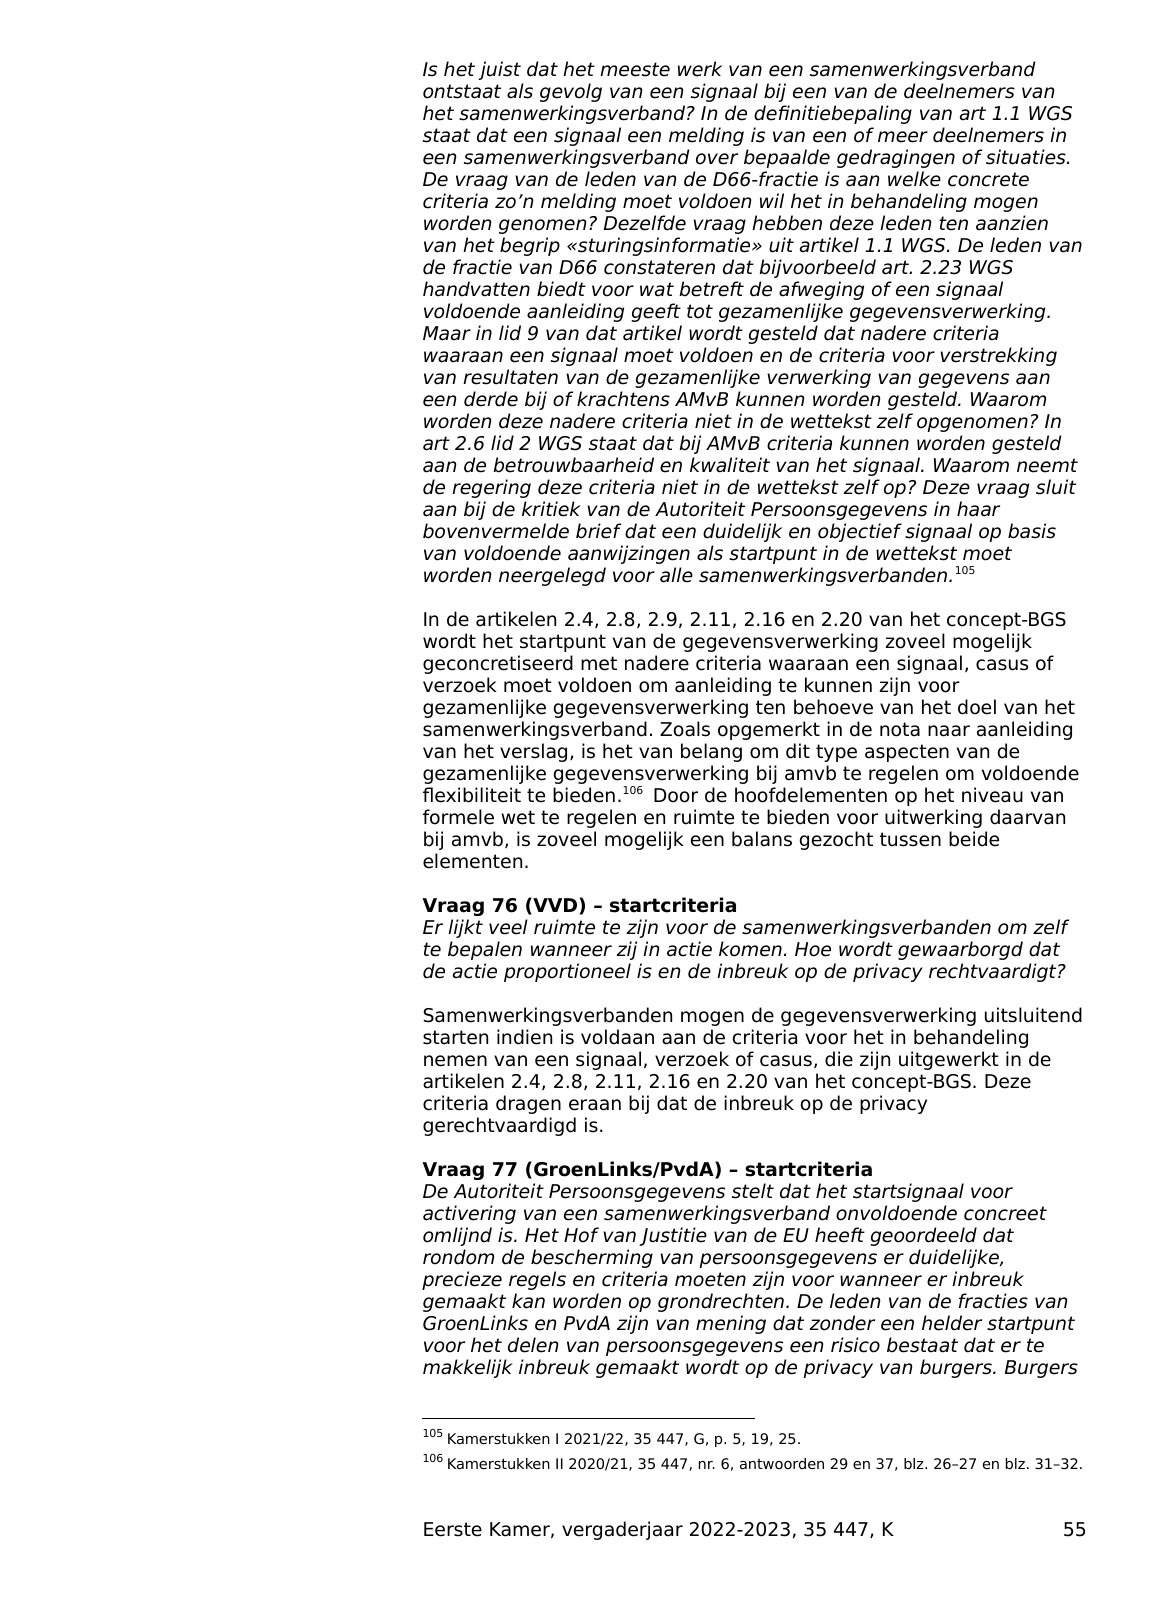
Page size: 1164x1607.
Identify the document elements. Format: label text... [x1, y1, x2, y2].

text Is het juist dat het meeste werk van een samenwerkingsverband ontstaat als gevolg van een signaal bij een van de deelnemers van het samenwerkingsverband? In de definitiebepaling van art 1.1 WGS staat dat een signaal een melding is van een of meer deelnemers in een samenwerkingsverband over bepaalde gedragingen of situaties. De vraag van de leden van de D66-fractie is aan welke concrete criteria zo’n melding moet voldoen wil het in behandeling mogen worden genomen? Dezelfde vraag hebben deze leden ten aanzien van het begrip «sturingsinformatie» uit artikel 1.1 WGS. De leden van de fractie van D66 constateren dat bijvoorbeeld art. 2.23 WGS handvatten biedt voor wat betreft de afweging of een signaal voldoende aanleiding geeft tot gezamenlijke gegevensverwerking. Maar in lid 9 van dat artikel wordt gesteld dat nadere criteria waaraan een signaal moet voldoen en de criteria voor verstrekking van resultaten van de gezamenlijke verwerking van gegevens aan een derde bij of krachtens AMvB kunnen worden gesteld. Waarom worden deze nadere criteria niet in de wettekst zelf opgenomen? In art 2.6 lid 2 WGS staat dat bij AMvB criteria kunnen worden gesteld aan de betrouwbaarheid en kwaliteit van het signaal. Waarom neemt de regering deze criteria niet in de wettekst zelf op? Deze vraag sluit aan bij de kritiek van de Autoriteit Persoonsgegevens in haar bovenvermelde brief dat een duidelijk en objectief signaal op basis van voldoende aanwijzingen als startpunt in de wettekst moet worden neergelegd voor alle samenwerkingsverbanden. [422, 59, 1087, 587]
text Vraag 77 (GroenLinks/PvdA) – startcriteria [422, 1159, 1087, 1181]
text Kamerstukken I 2021/22, 35 447, G, p. 5, 19, 25. [422, 1427, 1087, 1449]
text Er lijkt veel ruimte te zijn voor de samenwerkingsverbanden om zelf te bepalen wanneer zij in actie komen. Hoe wordt gewaarborgd dat de actie proportioneel is en de inbreuk op de privacy rechtvaardigt? [422, 917, 1087, 983]
text Kamerstukken II 2020/21, 35 447, nr. 6, antwoorden 29 en 37, blz. 26–27 en blz. 31–32. [422, 1452, 1087, 1474]
text Samenwerkingsverbanden mogen de gegevensverwerking uitsluitend starten indien is voldaan aan de criteria voor het in behandeling nemen van een signaal, verzoek of casus, die zijn uitgewerkt in de artikelen 2.4, 2.8, 2.11, 2.16 en 2.20 van het concept-BGS. Deze criteria dragen eraan bij dat de inbreuk op de privacy gerechtvaardigd is. [422, 1005, 1087, 1137]
text In de artikelen 2.4, 2.8, 2.9, 2.11, 2.16 en 2.20 van het concept-BGS wordt het startpunt van de gegevensverwerking zoveel mogelijk geconcretiseerd met nadere criteria waaraan een signaal, casus of verzoek moet voldoen om aanleiding te kunnen zijn voor gezamenlijke gegevensverwerking ten behoeve van het doel van het samenwerkingsverband. Zoals opgemerkt in de nota naar aanleiding van het verslag, is het van belang om dit type aspecten van de gezamenlijke gegevensverwerking bij amvb te regelen om voldoende flexibiliteit te bieden. Door de hoofdelementen op het niveau van formele wet te regelen en ruimte te bieden voor uitwerking daarvan bij amvb, is zoveel mogelijk een balans gezocht tussen beide elementen. [422, 609, 1087, 872]
text De Autoriteit Persoonsgegevens stelt dat het startsignaal voor activering van een samenwerkingsverband onvoldoende concreet omlijnd is. Het Hof van Justitie van de EU heeft geoordeeld dat rondom de bescherming van persoonsgegevens er duidelijke, precieze regels en criteria moeten zijn voor wanneer er inbreuk gemaakt kan worden op grondrechten. De leden van de fracties van GroenLinks en PvdA zijn van mening dat zonder een helder startpunt voor het delen van persoonsgegevens een risico bestaat dat er te makkelijk inbreuk gemaakt wordt op de privacy van burgers. Burgers [422, 1181, 1087, 1379]
text Vraag 76 (VVD) – startcriteria [422, 895, 1087, 917]
